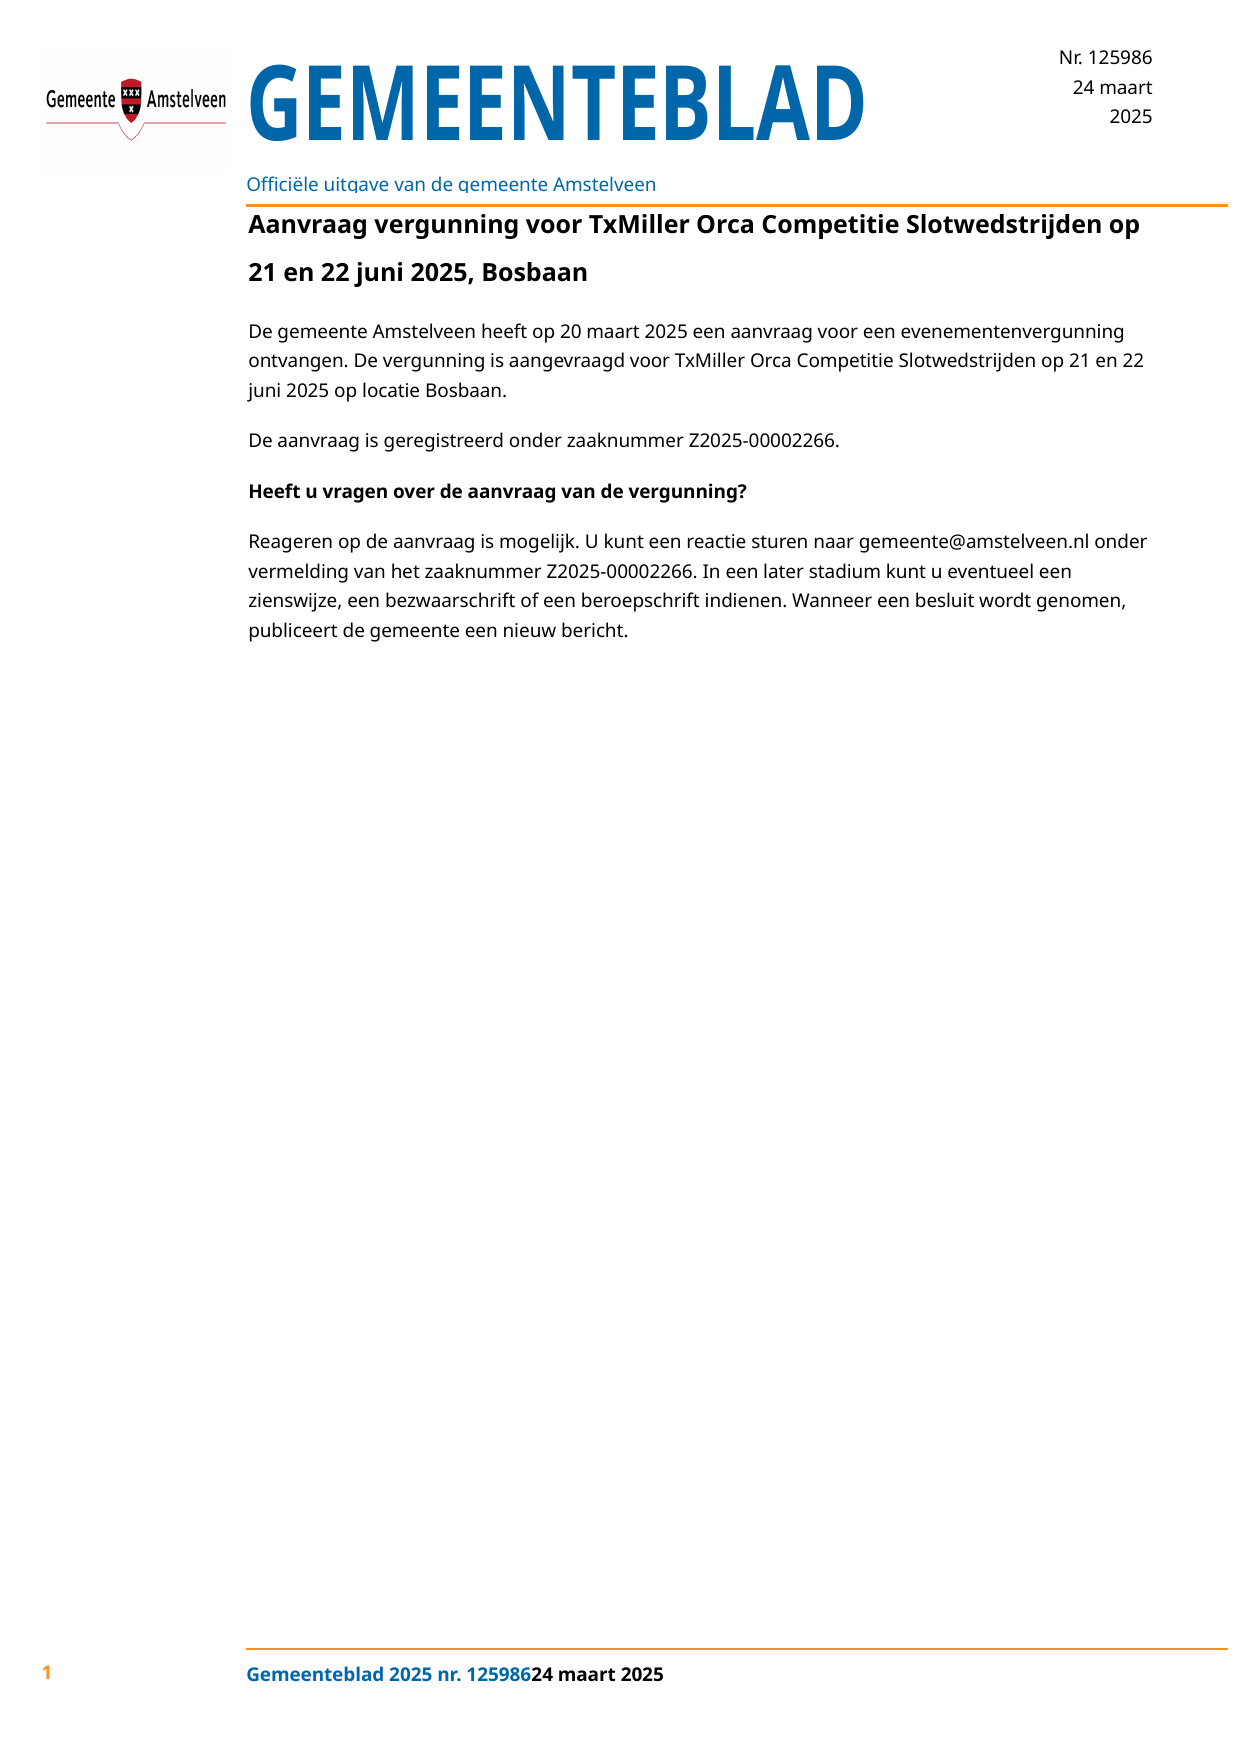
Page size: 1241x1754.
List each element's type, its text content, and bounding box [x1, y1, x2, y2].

text Aanvraag vergunning voor TxMiller Orca Competitie Slotwedstrijden op 21 en 22 juni 2025, Bosbaan [248, 207, 1152, 288]
picture [41, 47, 231, 172]
text De gemeente Amstelveen heeft op 20 maart 2025 een aanvraag voor een evenementenvergunning ontvangen. De vergunning is aangevraagd voor TxMiller Orca Competitie Slotwedstrijden op 21 en 22 juni 2025 op locatie Bosbaan. [248, 318, 1152, 403]
text De aanvraag is geregistreerd onder zaaknummer Z2025-00002266. [248, 427, 1152, 453]
text Reageren op de aanvraag is mogelijk. U kunt een reactie sturen naar gemeente@amstelveen.nl onder vermelding van het zaaknummer Z2025-00002266. In een later stadium kunt u eventueel een zienswijze, een bezwaarschrift of een beroepschrift indienen. Wanneer een besluit wordt genomen, publiceert de gemeente een nieuw bericht. [248, 528, 1152, 643]
text Heeft u vragen over de aanvraag van de vergunning? [248, 478, 1152, 504]
